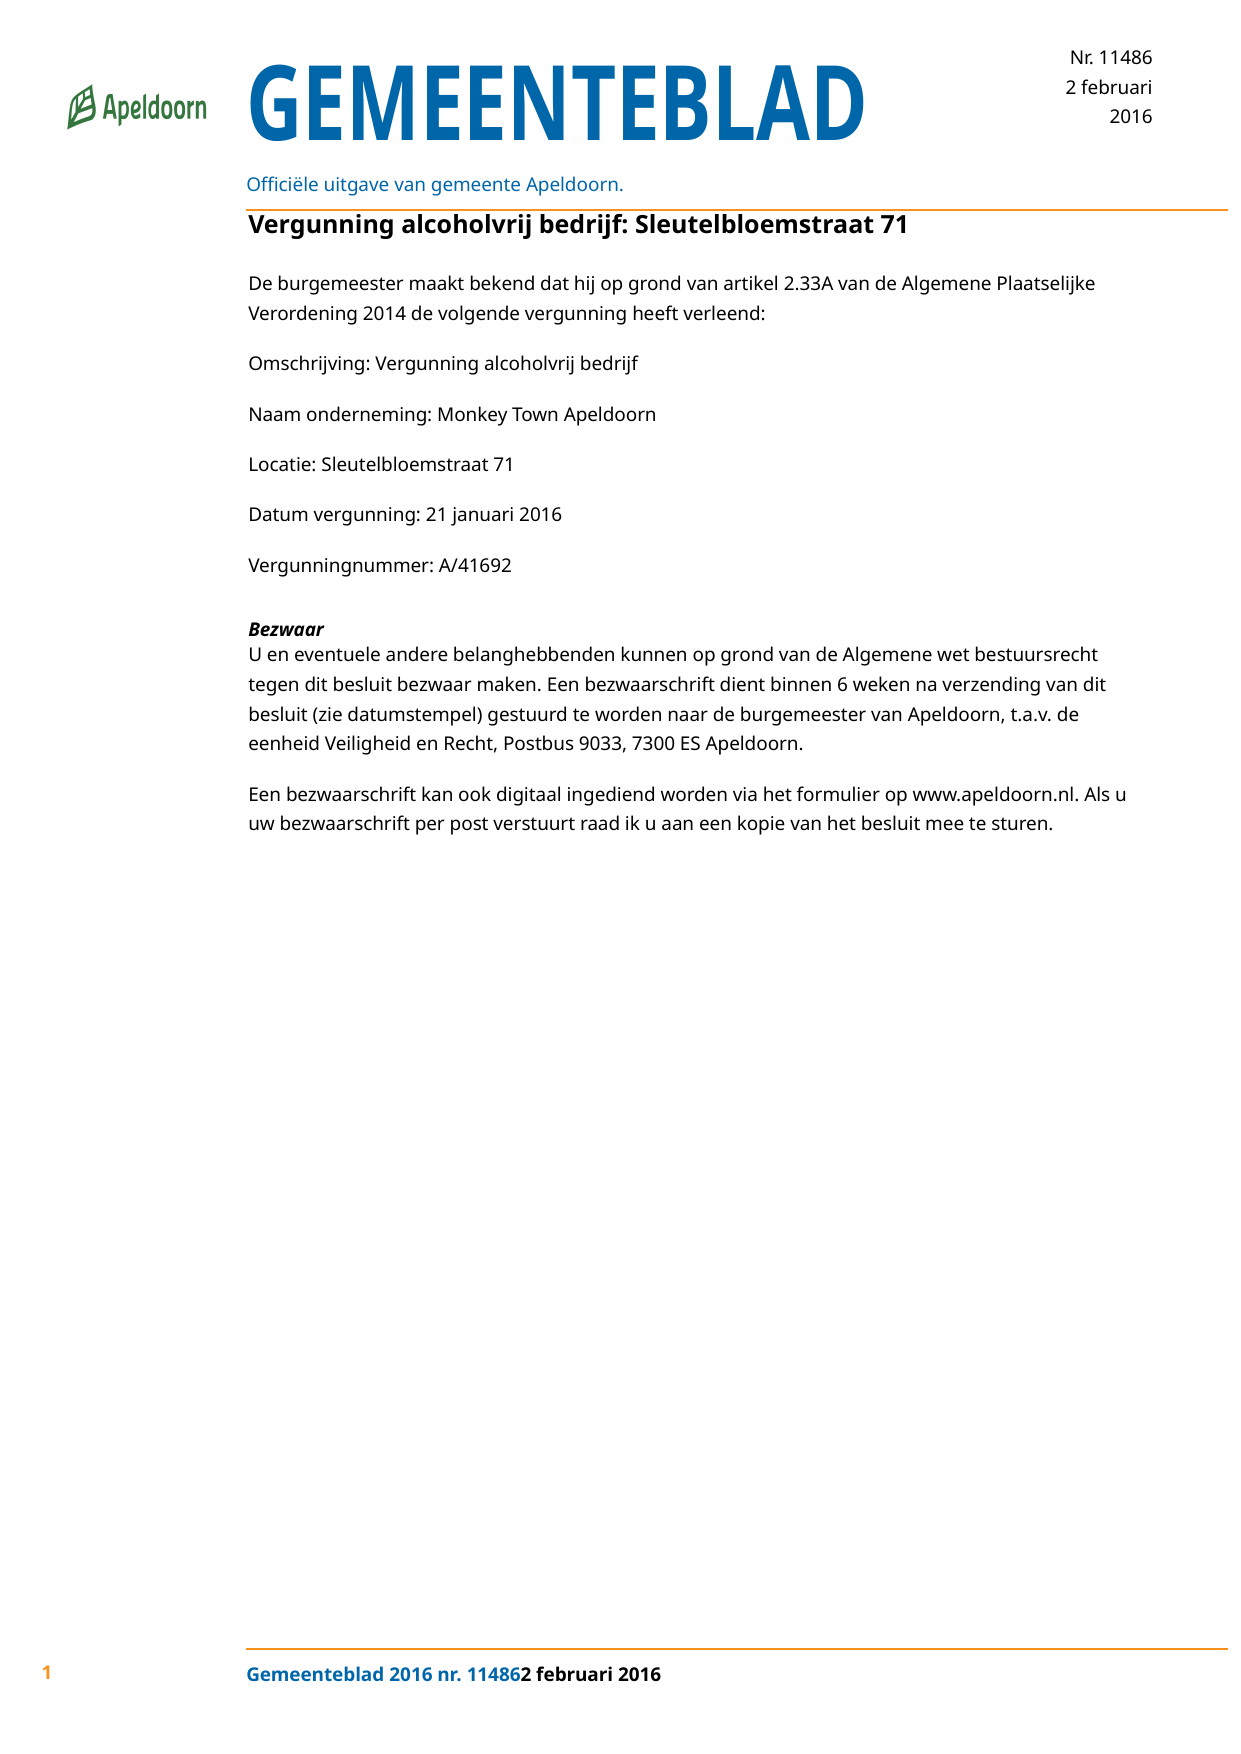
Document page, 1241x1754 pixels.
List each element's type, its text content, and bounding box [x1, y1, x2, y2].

text Locatie: Sleutelbloemstraat 71 [248, 451, 1152, 477]
picture [41, 47, 231, 172]
text Bezwaar [248, 616, 1152, 642]
text De burgemeester maakt bekend dat hij op grond van artikel 2.33A van de Algemene Plaatselijke Verordening 2014 de volgende vergunning heeft verleend: [248, 270, 1152, 326]
text Een bezwaarschrift kan ook digitaal ingediend worden via het formulier op www.apeldoorn.nl. Als u uw bezwaarschrift per post verstuurt raad ik u aan een kopie van het besluit mee te sturen. [248, 781, 1152, 836]
text U en eventuele andere belanghebbenden kunnen op grond van de Algemene wet bestuursrecht tegen dit besluit bezwaar maken. Een bezwaarschrift dient binnen 6 weken na verzending van dit besluit (zie datumstempel) gestuurd te worden naar de burgemeester van Apeldoorn, t.a.v. de eenheid Veiligheid en Recht, Postbus 9033, 7300 ES Apeldoorn. [248, 642, 1152, 756]
text Naam onderneming: Monkey Town Apeldoorn [248, 401, 1152, 426]
text Omschrijving: Vergunning alcoholvrij bedrijf [248, 350, 1152, 376]
text Vergunningnummer: A/41692 [248, 552, 1152, 578]
text Datum vergunning: 21 januari 2016 [248, 502, 1152, 527]
text Vergunning alcoholvrij bedrijf: Sleutelbloemstraat 71 [248, 211, 1152, 241]
